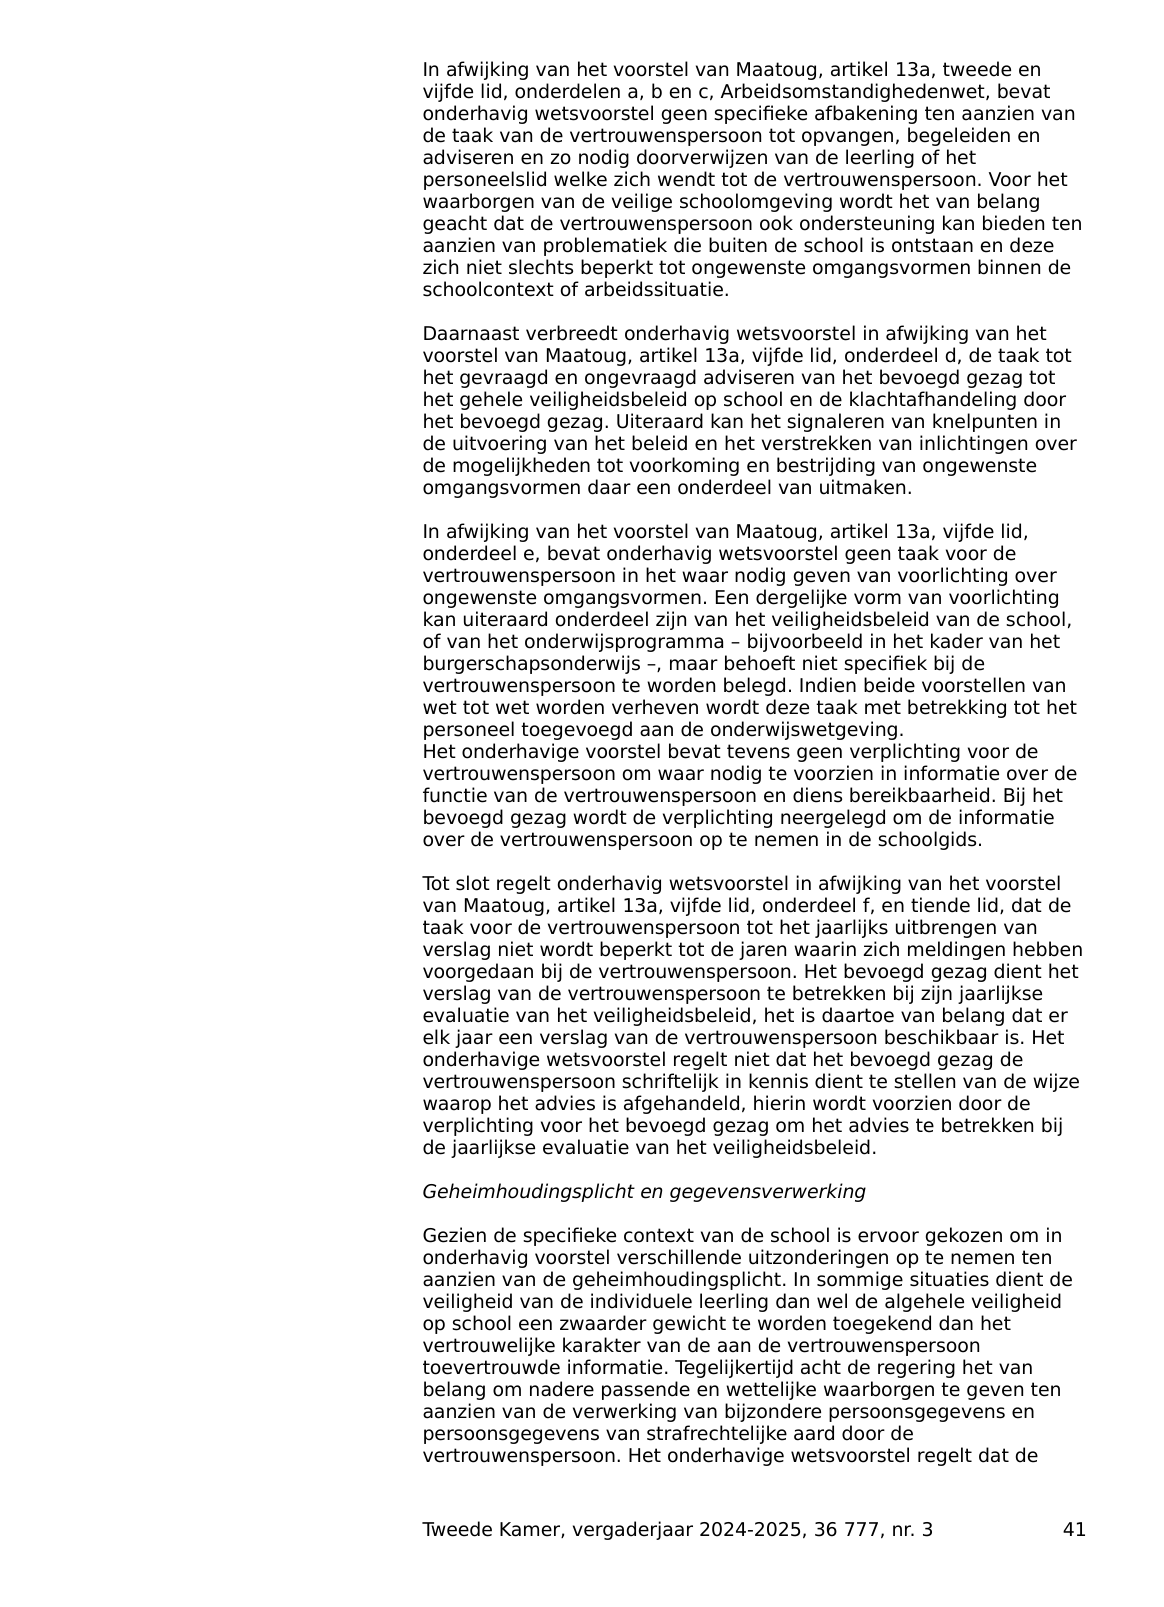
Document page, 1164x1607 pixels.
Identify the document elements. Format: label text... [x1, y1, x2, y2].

text In afwijking van het voorstel van Maatoug, artikel 13a, vijfde lid, onderdeel e, bevat onderhavig wetsvoorstel geen taak voor de vertrouwenspersoon in het waar nodig geven van voorlichting over ongewenste omgangsvormen. Een dergelijke vorm van voorlichting kan uiteraard onderdeel zijn van het veiligheidsbeleid van de school, of van het onderwijsprogramma – bijvoorbeeld in het kader van het burgerschapsonderwijs –, maar behoeft niet specifiek bij de vertrouwenspersoon te worden belegd. Indien beide voorstellen van wet tot wet worden verheven wordt deze taak met betrekking tot het personeel toegevoegd aan de onderwijswetgeving. [422, 521, 1087, 741]
text Tot slot regelt onderhavig wetsvoorstel in afwijking van het voorstel van Maatoug, artikel 13a, vijfde lid, onderdeel f, en tiende lid, dat de taak voor de vertrouwenspersoon tot het jaarlijks uitbrengen van verslag niet wordt beperkt tot de jaren waarin zich meldingen hebben voorgedaan bij de vertrouwenspersoon. Het bevoegd gezag dient het verslag van de vertrouwenspersoon te betrekken bij zijn jaarlijkse evaluatie van het veiligheidsbeleid, het is daartoe van belang dat er elk jaar een verslag van de vertrouwenspersoon beschikbaar is. Het onderhavige wetsvoorstel regelt niet dat het bevoegd gezag de vertrouwenspersoon schriftelijk in kennis dient te stellen van de wijze waarop het advies is afgehandeld, hierin wordt voorzien door de verplichting voor het bevoegd gezag om het advies te betrekken bij de jaarlijkse evaluatie van het veiligheidsbeleid. [422, 873, 1087, 1159]
text Daarnaast verbreedt onderhavig wetsvoorstel in afwijking van het voorstel van Maatoug, artikel 13a, vijfde lid, onderdeel d, de taak tot het gevraagd en ongevraagd adviseren van het bevoegd gezag tot het gehele veiligheidsbeleid op school en de klachtafhandeling door het bevoegd gezag. Uiteraard kan het signaleren van knelpunten in de uitvoering van het beleid en het verstrekken van inlichtingen over de mogelijkheden tot voorkoming en bestrijding van ongewenste omgangsvormen daar een onderdeel van uitmaken. [422, 323, 1087, 499]
text In afwijking van het voorstel van Maatoug, artikel 13a, tweede en vijfde lid, onderdelen a, b en c, Arbeidsomstandighedenwet, bevat onderhavig wetsvoorstel geen specifieke afbakening ten aanzien van de taak van de vertrouwenspersoon tot opvangen, begeleiden en adviseren en zo nodig doorverwijzen van de leerling of het personeelslid welke zich wendt tot de vertrouwenspersoon. Voor het waarborgen van de veilige schoolomgeving wordt het van belang geacht dat de vertrouwenspersoon ook ondersteuning kan bieden ten aanzien van problematiek die buiten de school is ontstaan en deze zich niet slechts beperkt tot ongewenste omgangsvormen binnen de schoolcontext of arbeidssituatie. [422, 59, 1087, 301]
text Gezien de specifieke context van de school is ervoor gekozen om in onderhavig voorstel verschillende uitzonderingen op te nemen ten aanzien van de geheimhoudingsplicht. In sommige situaties dient de veiligheid van de individuele leerling dan wel de algehele veiligheid op school een zwaarder gewicht te worden toegekend dan het vertrouwelijke karakter van de aan de vertrouwenspersoon toevertrouwde informatie. Tegelijkertijd acht de regering het van belang om nadere passende en wettelijke waarborgen te geven ten aanzien van de verwerking van bijzondere persoonsgegevens en persoonsgegevens van strafrechtelijke aard door de vertrouwenspersoon. Het onderhavige wetsvoorstel regelt dat de [422, 1225, 1087, 1467]
text Het onderhavige voorstel bevat tevens geen verplichting voor de vertrouwenspersoon om waar nodig te voorzien in informatie over de functie van de vertrouwenspersoon en diens bereikbaarheid. Bij het bevoegd gezag wordt de verplichting neergelegd om de informatie over de vertrouwenspersoon op te nemen in de schoolgids. [422, 741, 1087, 851]
subtitle Geheimhoudingsplicht en gegevensverwerking [422, 1181, 1087, 1203]
